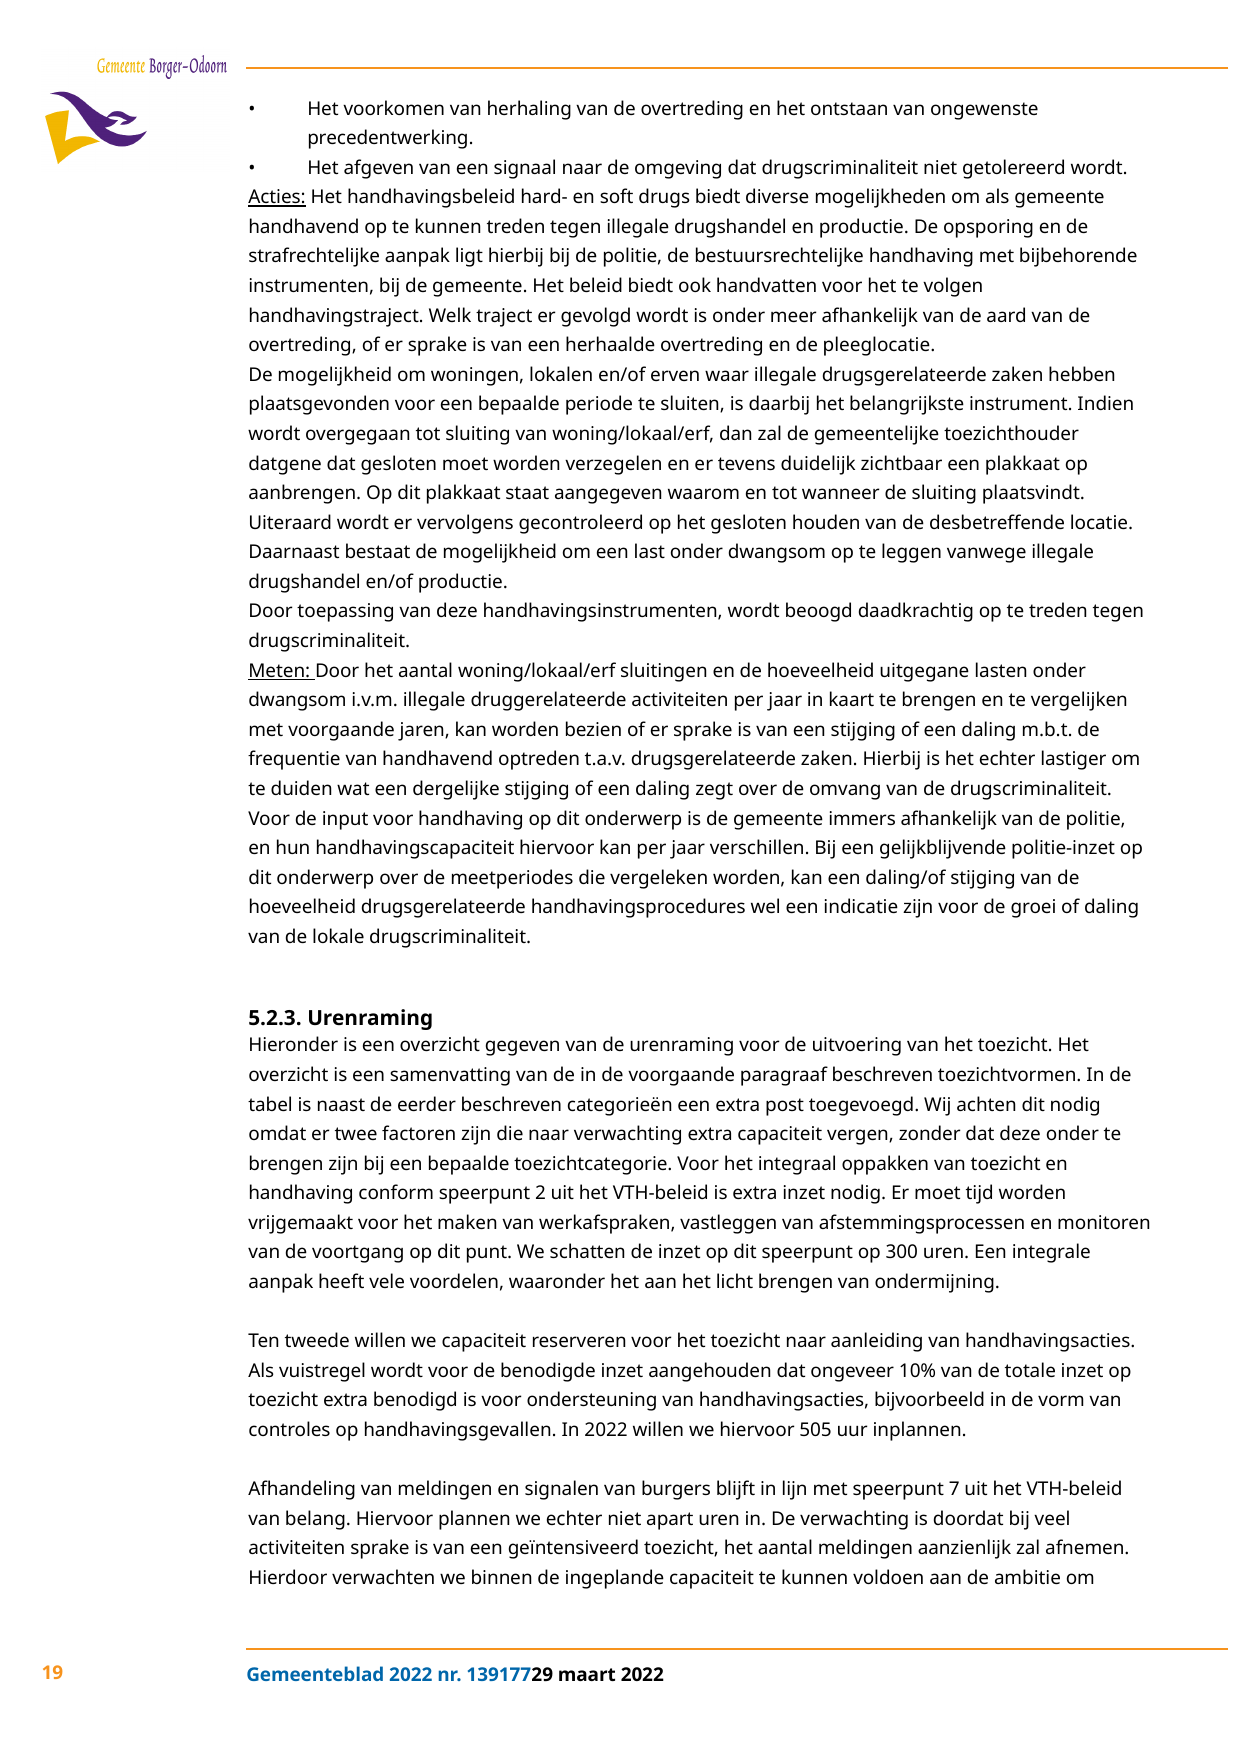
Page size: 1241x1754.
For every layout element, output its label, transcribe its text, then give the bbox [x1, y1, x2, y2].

list Het afgeven van een signaal naar de omgeving dat drugscriminaliteit niet getolereerd wordt. [248, 154, 1152, 180]
text Ten tweede willen we capaciteit reserveren voor het toezicht naar aanleiding van handhavingsacties. Als vuistregel wordt voor de benodigde inzet aangehouden dat ongeveer 10% van de totale inzet op toezicht extra benodigd is voor ondersteuning van handhavingsacties, bijvoorbeeld in de vorm van controles op handhavingsgevallen. In 2022 willen we hiervoor 505 uur inplannen. [248, 1327, 1152, 1442]
text Acties: Het handhavingsbeleid hard- en soft drugs biedt diverse mogelijkheden om als gemeente handhavend op te kunnen treden tegen illegale drugshandel en productie. De opsporing en de strafrechtelijke aanpak ligt hierbij bij de politie, de bestuursrechtelijke handhaving met bijbehorende instrumenten, bij de gemeente. Het beleid biedt ook handvatten voor het te volgen handhavingstraject. Welk traject er gevolgd wordt is onder meer afhankelijk van de aard van de overtreding, of er sprake is van een herhaalde overtreding en de pleeglocatie. [248, 183, 1152, 357]
list Het voorkomen van herhaling van de overtreding en het ontstaan van ongewenste precedentwerking. [248, 95, 1152, 150]
text 5.2.3. Urenraming [248, 1003, 1152, 1032]
picture [41, 47, 231, 172]
text De mogelijkheid om woningen, lokalen en/of erven waar illegale drugsgerelateerde zaken hebben plaatsgevonden voor een bepaalde periode te sluiten, is daarbij het belangrijkste instrument. Indien wordt overgegaan tot sluiting van woning/lokaal/erf, dan zal de gemeentelijke toezichthouder datgene dat gesloten moet worden verzegelen en er tevens duidelijk zichtbaar een plakkaat op aanbrengen. Op dit plakkaat staat aangegeven waarom en tot wanneer de sluiting plaatsvindt. Uiteraard wordt er vervolgens gecontroleerd op het gesloten houden van de desbetreffende locatie. Daarnaast bestaat de mogelijkheid om een last onder dwangsom op te leggen vanwege illegale drugshandel en/of productie. [248, 361, 1152, 594]
text Meten: Door het aantal woning/lokaal/erf sluitingen en de hoeveelheid uitgegane lasten onder dwangsom i.v.m. illegale druggerelateerde activiteiten per jaar in kaart te brengen en te vergelijken met voorgaande jaren, kan worden bezien of er sprake is van een stijging of een daling m.b.t. de frequentie van handhavend optreden t.a.v. drugsgerelateerde zaken. Hierbij is het echter lastiger om te duiden wat een dergelijke stijging of een daling zegt over de omvang van de drugscriminaliteit. Voor de input voor handhaving op dit onderwerp is de gemeente immers afhankelijk van de politie, en hun handhavingscapaciteit hiervoor kan per jaar verschillen. Bij een gelijkblijvende politie-inzet op dit onderwerp over de meetperiodes die vergeleken worden, kan een daling/of stijging van de hoeveelheid drugsgerelateerde handhavingsprocedures wel een indicatie zijn voor de groei of daling van de lokale drugscriminaliteit. [248, 657, 1152, 949]
text Door toepassing van deze handhavingsinstrumenten, wordt beoogd daadkrachtig op te treden tegen drugscriminaliteit. [248, 598, 1152, 653]
text Hieronder is een overzicht gegeven van de urenraming voor de uitvoering van het toezicht. Het overzicht is een samenvatting van de in de voorgaande paragraaf beschreven toezichtvormen. In de tabel is naast de eerder beschreven categorieën een extra post toegevoegd. Wij achten dit nodig omdat er twee factoren zijn die naar verwachting extra capaciteit vergen, zonder dat deze onder te brengen zijn bij een bepaalde toezichtcategorie. Voor het integraal oppakken van toezicht en handhaving conform speerpunt 2 uit het VTH-beleid is extra inzet nodig. Er moet tijd worden vrijgemaakt voor het maken van werkafspraken, vastleggen van afstemmingsprocessen en monitoren van de voortgang op dit punt. We schatten de inzet op dit speerpunt op 300 uren. Een integrale aanpak heeft vele voordelen, waaronder het aan het licht brengen van ondermijning. [248, 1032, 1152, 1294]
text Afhandeling van meldingen en signalen van burgers blijft in lijn met speerpunt 7 uit het VTH-beleid van belang. Hiervoor plannen we echter niet apart uren in. De verwachting is doordat bij veel activiteiten sprake is van een geïntensiveerd toezicht, het aantal meldingen aanzienlijk zal afnemen. Hierdoor verwachten we binnen de ingeplande capaciteit te kunnen voldoen aan de ambitie om [248, 1475, 1152, 1590]
